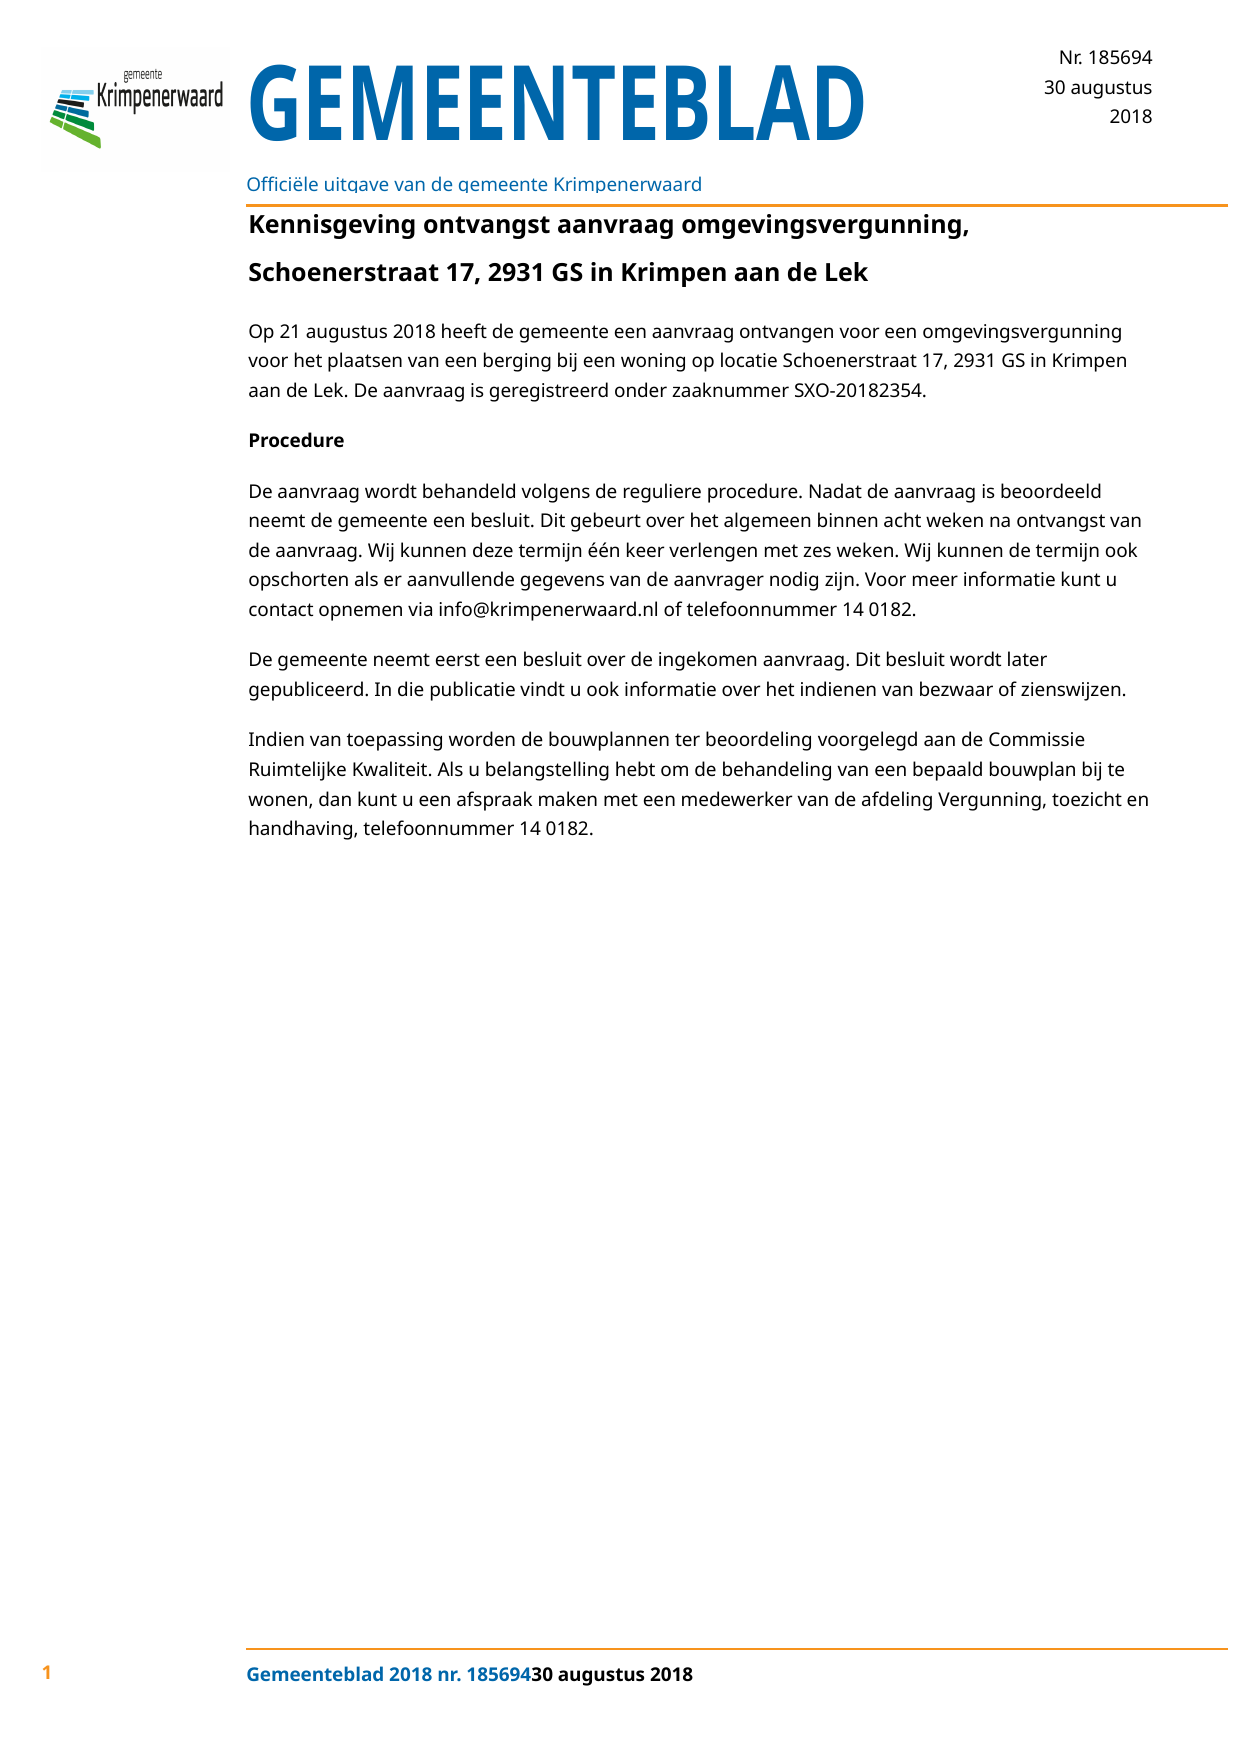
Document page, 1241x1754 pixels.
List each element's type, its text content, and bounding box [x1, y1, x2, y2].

text Indien van toepassing worden de bouwplannen ter beoordeling voorgelegd aan de Commissie Ruimtelijke Kwaliteit. Als u belangstelling hebt om de behandeling van een bepaald bouwplan bij te wonen, dan kunt u een afspraak maken met een medewerker van de afdeling Vergunning, toezicht en handhaving, telefoonnummer 14 0182. [248, 727, 1152, 841]
text De gemeente neemt eerst een besluit over de ingekomen aanvraag. Dit besluit wordt later gepubliceerd. In die publicatie vindt u ook informatie over het indienen van bezwaar of zienswijzen. [248, 647, 1152, 702]
picture [41, 47, 231, 172]
text Procedure [248, 427, 1152, 453]
text De aanvraag wordt behandeld volgens de reguliere procedure. Nadat de aanvraag is beoordeeld neemt de gemeente een besluit. Dit gebeurt over het algemeen binnen acht weken na ontvangst van de aanvraag. Wij kunnen deze termijn één keer verlengen met zes weken. Wij kunnen de termijn ook opschorten als er aanvullende gegevens van de aanvrager nodig zijn. Voor meer informatie kunt u contact opnemen via info@krimpenerwaard.nl of telefoonnummer 14 0182. [248, 478, 1152, 622]
text Op 21 augustus 2018 heeft de gemeente een aanvraag ontvangen voor een omgevingsvergunning voor het plaatsen van een berging bij een woning op locatie Schoenerstraat 17, 2931 GS in Krimpen aan de Lek. De aanvraag is geregistreerd onder zaaknummer SXO-20182354. [248, 318, 1152, 403]
text Kennisgeving ontvangst aanvraag omgevingsvergunning, Schoenerstraat 17, 2931 GS in Krimpen aan de Lek [248, 207, 1152, 288]
